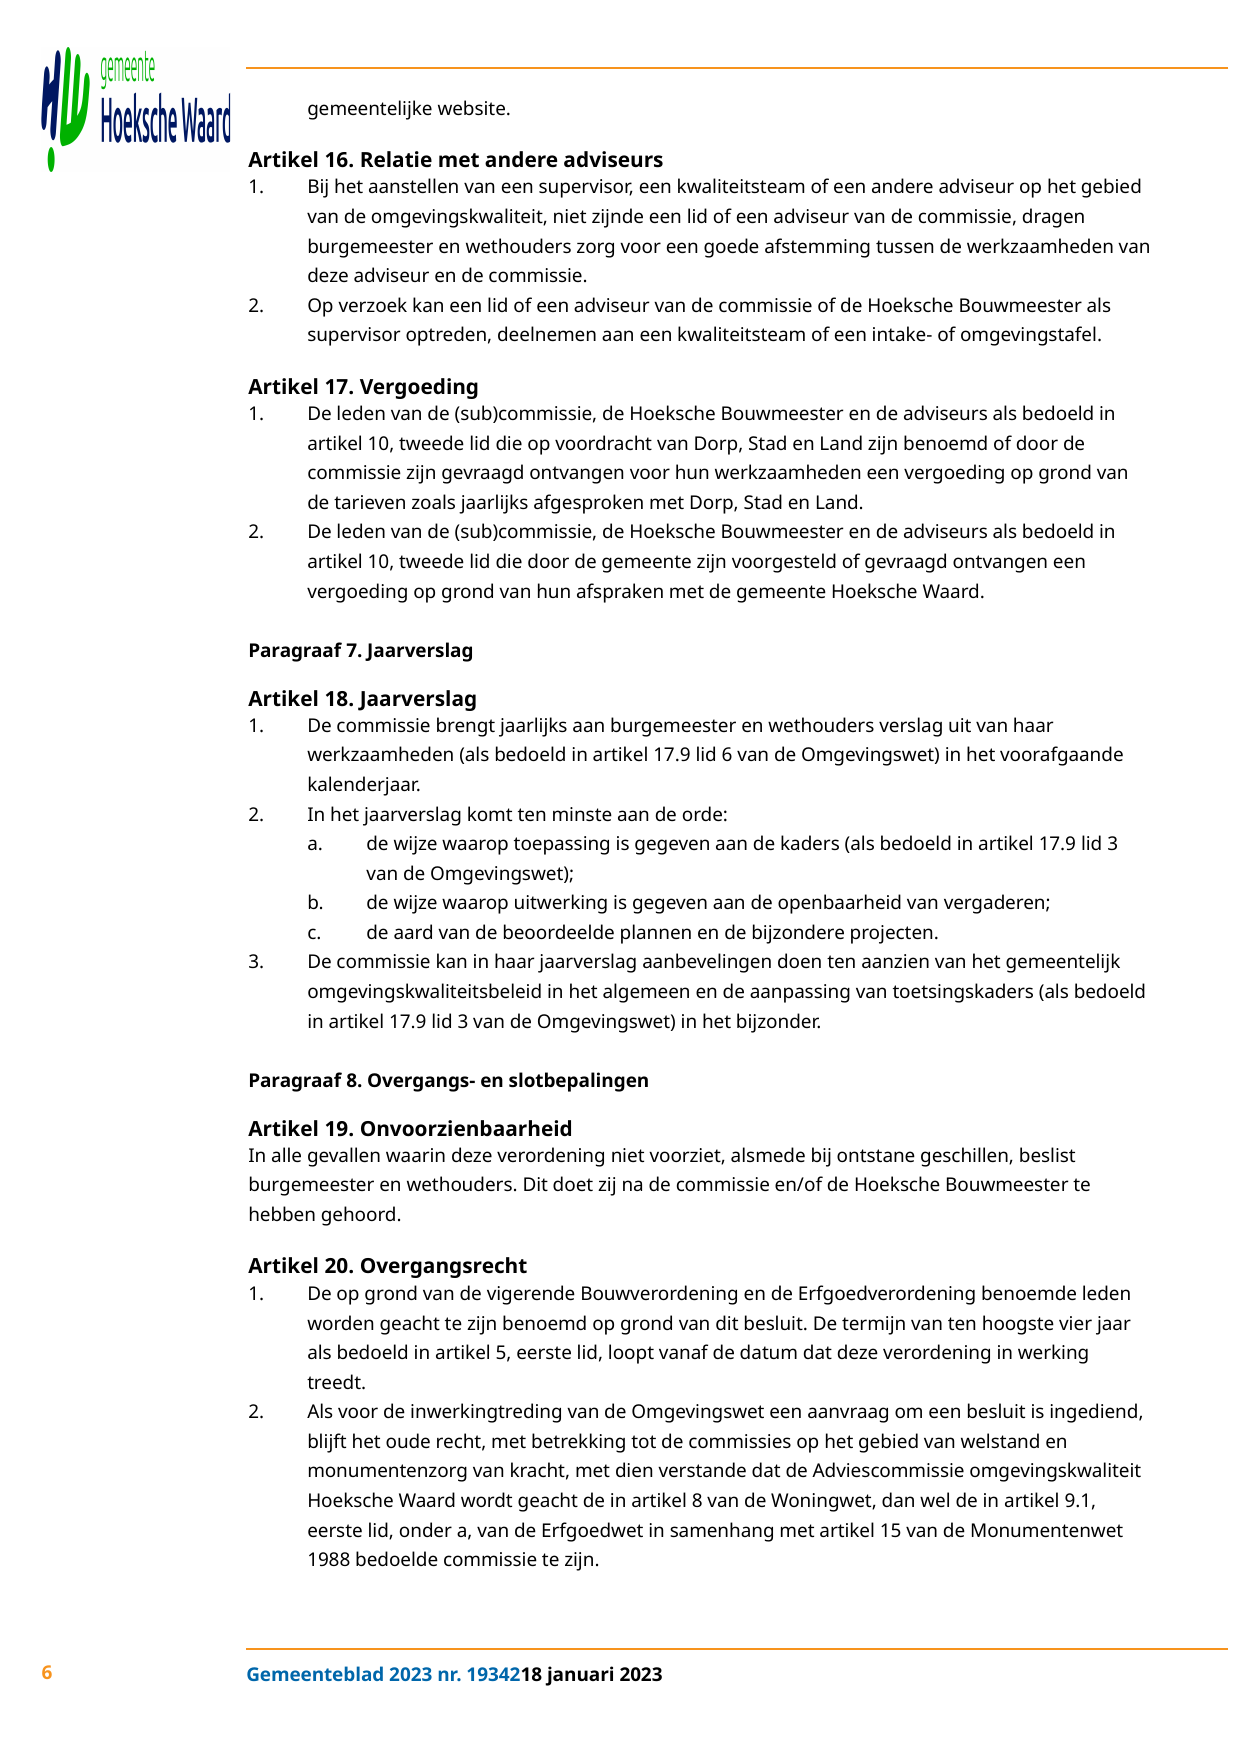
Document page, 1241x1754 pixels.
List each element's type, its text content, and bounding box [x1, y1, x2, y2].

list de aard van de beoordeelde plannen en de bijzondere projecten. [307, 919, 1152, 945]
list De leden van de (sub)commissie, de Hoeksche Bouwmeester en de adviseurs als bedoeld in artikel 10, tweede lid die op voordracht van Dorp, Stad en Land zijn benoemd of door de commissie zijn gevraagd ontvangen voor hun werkzaamheden een vergoeding op grond van de tarieven zoals jaarlijks afgesproken met Dorp, Stad en Land. [248, 400, 1152, 515]
text Artikel 19. Onvoorzienbaarheid [248, 1114, 1152, 1142]
list de wijze waarop uitwerking is gegeven aan de openbaarheid van vergaderen; [307, 889, 1152, 915]
text Artikel 16. Relatie met andere adviseurs [248, 145, 1152, 174]
list De commissie brengt jaarlijks aan burgemeester en wethouders verslag uit van haar werkzaamheden (als bedoeld in artikel 17.9 lid 6 van de Omgevingswet) in het voorafgaande kalenderjaar. [248, 712, 1152, 797]
text Artikel 18. Jaarverslag [248, 684, 1152, 712]
text Artikel 17. Vergoeding [248, 372, 1152, 400]
list Bij het aanstellen van een supervisor, een kwaliteitsteam of een andere adviseur op het gebied van de omgevingskwaliteit, niet zijnde een lid of een adviseur van de commissie, dragen burgemeester en wethouders zorg voor een goede afstemming tussen de werkzaamheden van deze adviseur en de commissie. [248, 174, 1152, 288]
list de wijze waarop toepassing is gegeven aan de kaders (als bedoeld in artikel 17.9 lid 3 van de Omgevingswet); [307, 830, 1152, 886]
list De op grond van de vigerende Bouwverordening en de Erfgoedverordening benoemde leden worden geacht te zijn benoemd op grond van dit besluit. De termijn van ten hoogste vier jaar als bedoeld in artikel 5, eerste lid, loopt vanaf de datum dat deze verordening in werking treedt. [248, 1280, 1152, 1394]
list De commissie kan in haar jaarverslag aanbevelingen doen ten aanzien van het gemeentelijk omgevingskwaliteitsbeleid in het algemeen en de aanpassing van toetsingskaders (als bedoeld in artikel 17.9 lid 3 van de Omgevingswet) in het bijzonder. [248, 949, 1152, 1034]
text Artikel 20. Overgangsrecht [248, 1252, 1152, 1280]
list gemeentelijke website. [248, 95, 1152, 121]
list In het jaarverslag komt ten minste aan de orde: [248, 801, 1152, 827]
picture [41, 47, 231, 172]
list De leden van de (sub)commissie, de Hoeksche Bouwmeester en de adviseurs als bedoeld in artikel 10, tweede lid die door de gemeente zijn voorgesteld of gevraagd ontvangen een vergoeding op grond van hun afspraken met de gemeente Hoeksche Waard. [248, 519, 1152, 604]
text Paragraaf 7. Jaarverslag [248, 637, 1152, 663]
list Op verzoek kan een lid of een adviseur van de commissie of de Hoeksche Bouwmeester als supervisor optreden, deelnemen aan een kwaliteitsteam of een intake- of omgevingstafel. [248, 292, 1152, 347]
text Paragraaf 8. Overgangs- en slotbepalingen [248, 1067, 1152, 1093]
text In alle gevallen waarin deze verordening niet voorziet, alsmede bij ontstane geschillen, beslist burgemeester en wethouders. Dit doet zij na de commissie en/of de Hoeksche Bouwmeester te hebben gehoord. [248, 1142, 1152, 1227]
list Als voor de inwerkingtreding van de Omgevingswet een aanvraag om een besluit is ingediend, blijft het oude recht, met betrekking tot de commissies op het gebied van welstand en monumentenzorg van kracht, met dien verstande dat de Adviescommissie omgevingskwaliteit Hoeksche Waard wordt geacht de in artikel 8 van de Woningwet, dan wel de in artikel 9.1, eerste lid, onder a, van de Erfgoedwet in samenhang met artikel 15 van de Monumentenwet 1988 bedoelde commissie te zijn. [248, 1398, 1152, 1572]
